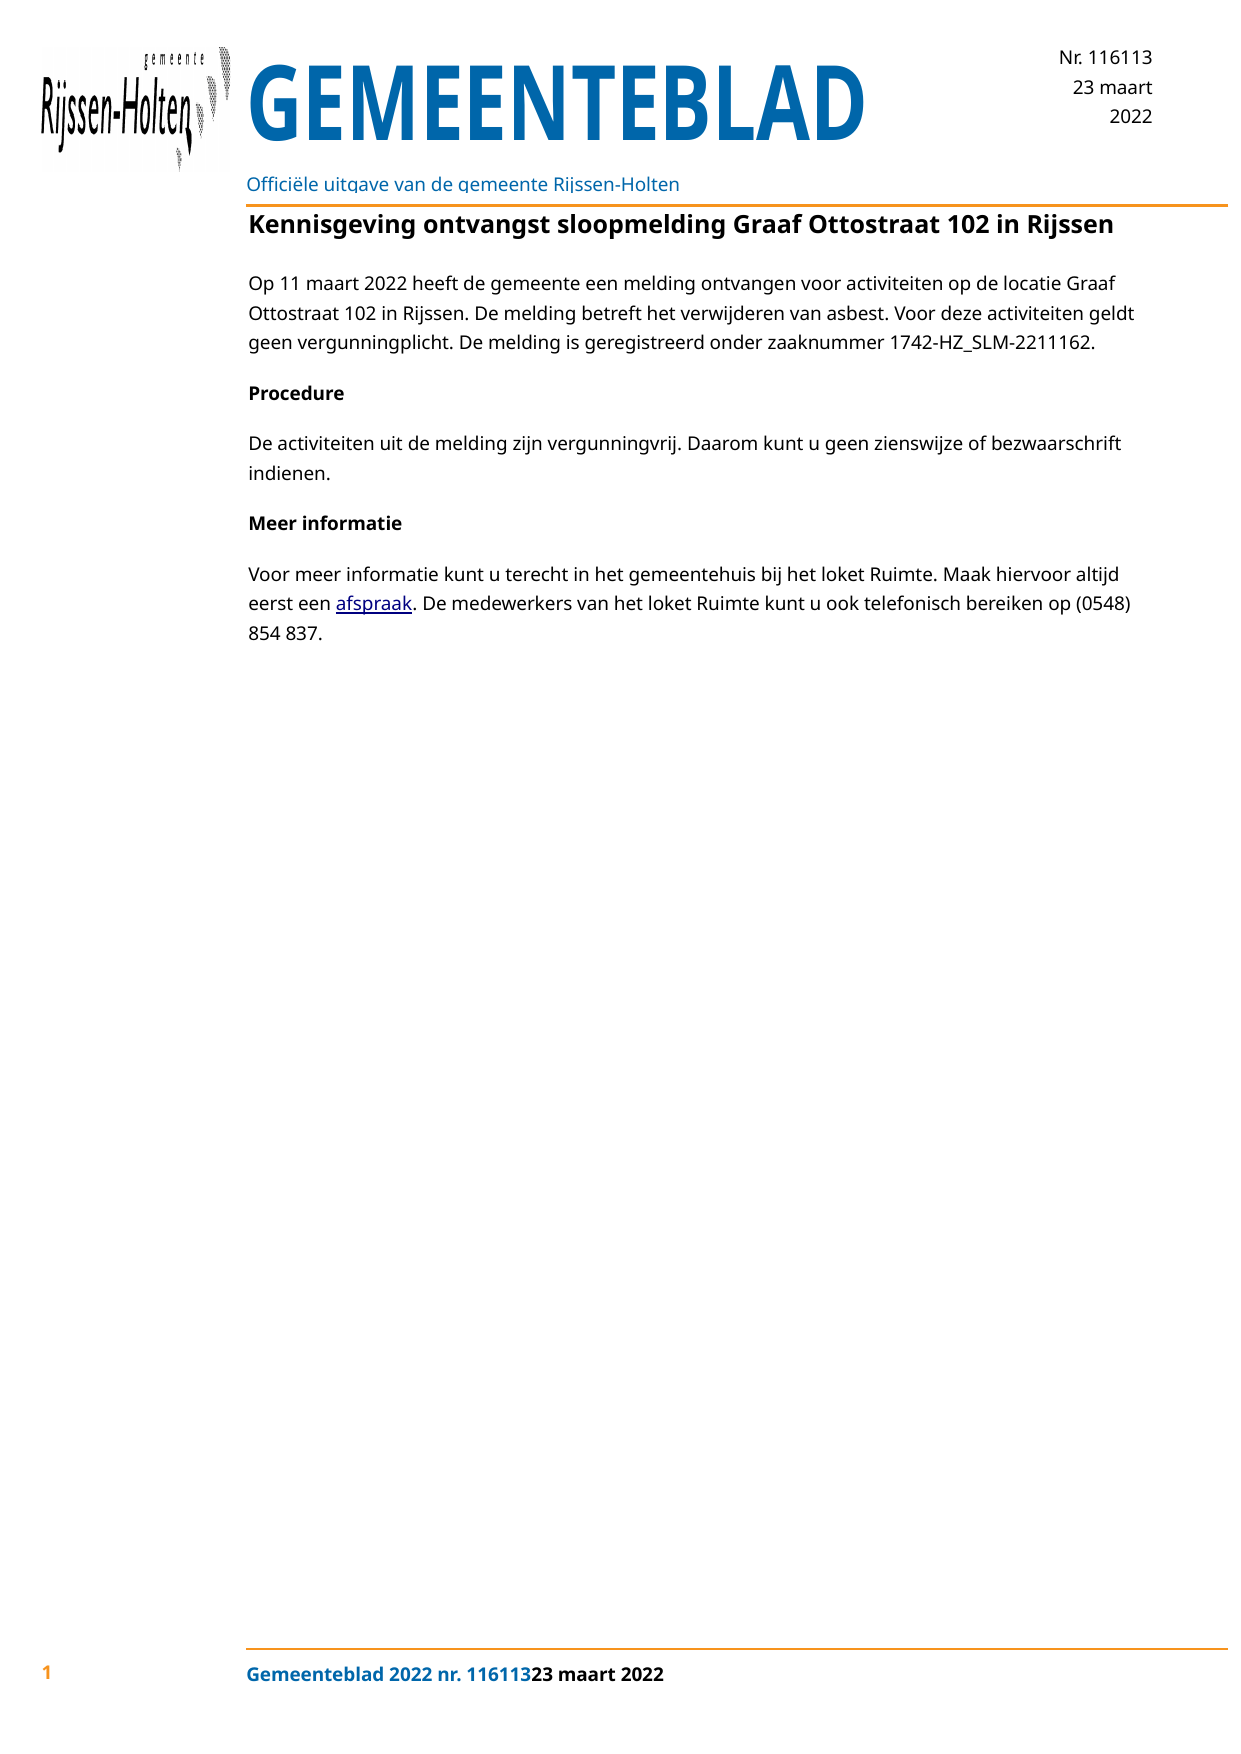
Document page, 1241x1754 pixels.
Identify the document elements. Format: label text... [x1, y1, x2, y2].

text De activiteiten uit de melding zijn vergunningvrij. Daarom kunt u geen zienswijze of bezwaarschrift indienen. [248, 430, 1152, 486]
picture [41, 47, 231, 172]
text Voor meer informatie kunt u terecht in het gemeentehuis bij het loket Ruimte. Maak hiervoor altijd eerst een afspraak. De medewerkers van het loket Ruimte kunt u ook telefonisch bereiken op (0548) 854 837. [248, 561, 1152, 646]
text Op 11 maart 2022 heeft de gemeente een melding ontvangen voor activiteiten op de locatie Graaf Ottostraat 102 in Rijssen. De melding betreft het verwijderen van asbest. Voor deze activiteiten geldt geen vergunningplicht. De melding is geregistreerd onder zaaknummer 1742-HZ_SLM-2211162. [248, 270, 1152, 355]
text Kennisgeving ontvangst sloopmelding Graaf Ottostraat 102 in Rijssen [248, 207, 1152, 241]
text Meer informatie [248, 510, 1152, 536]
text Procedure [248, 380, 1152, 406]
